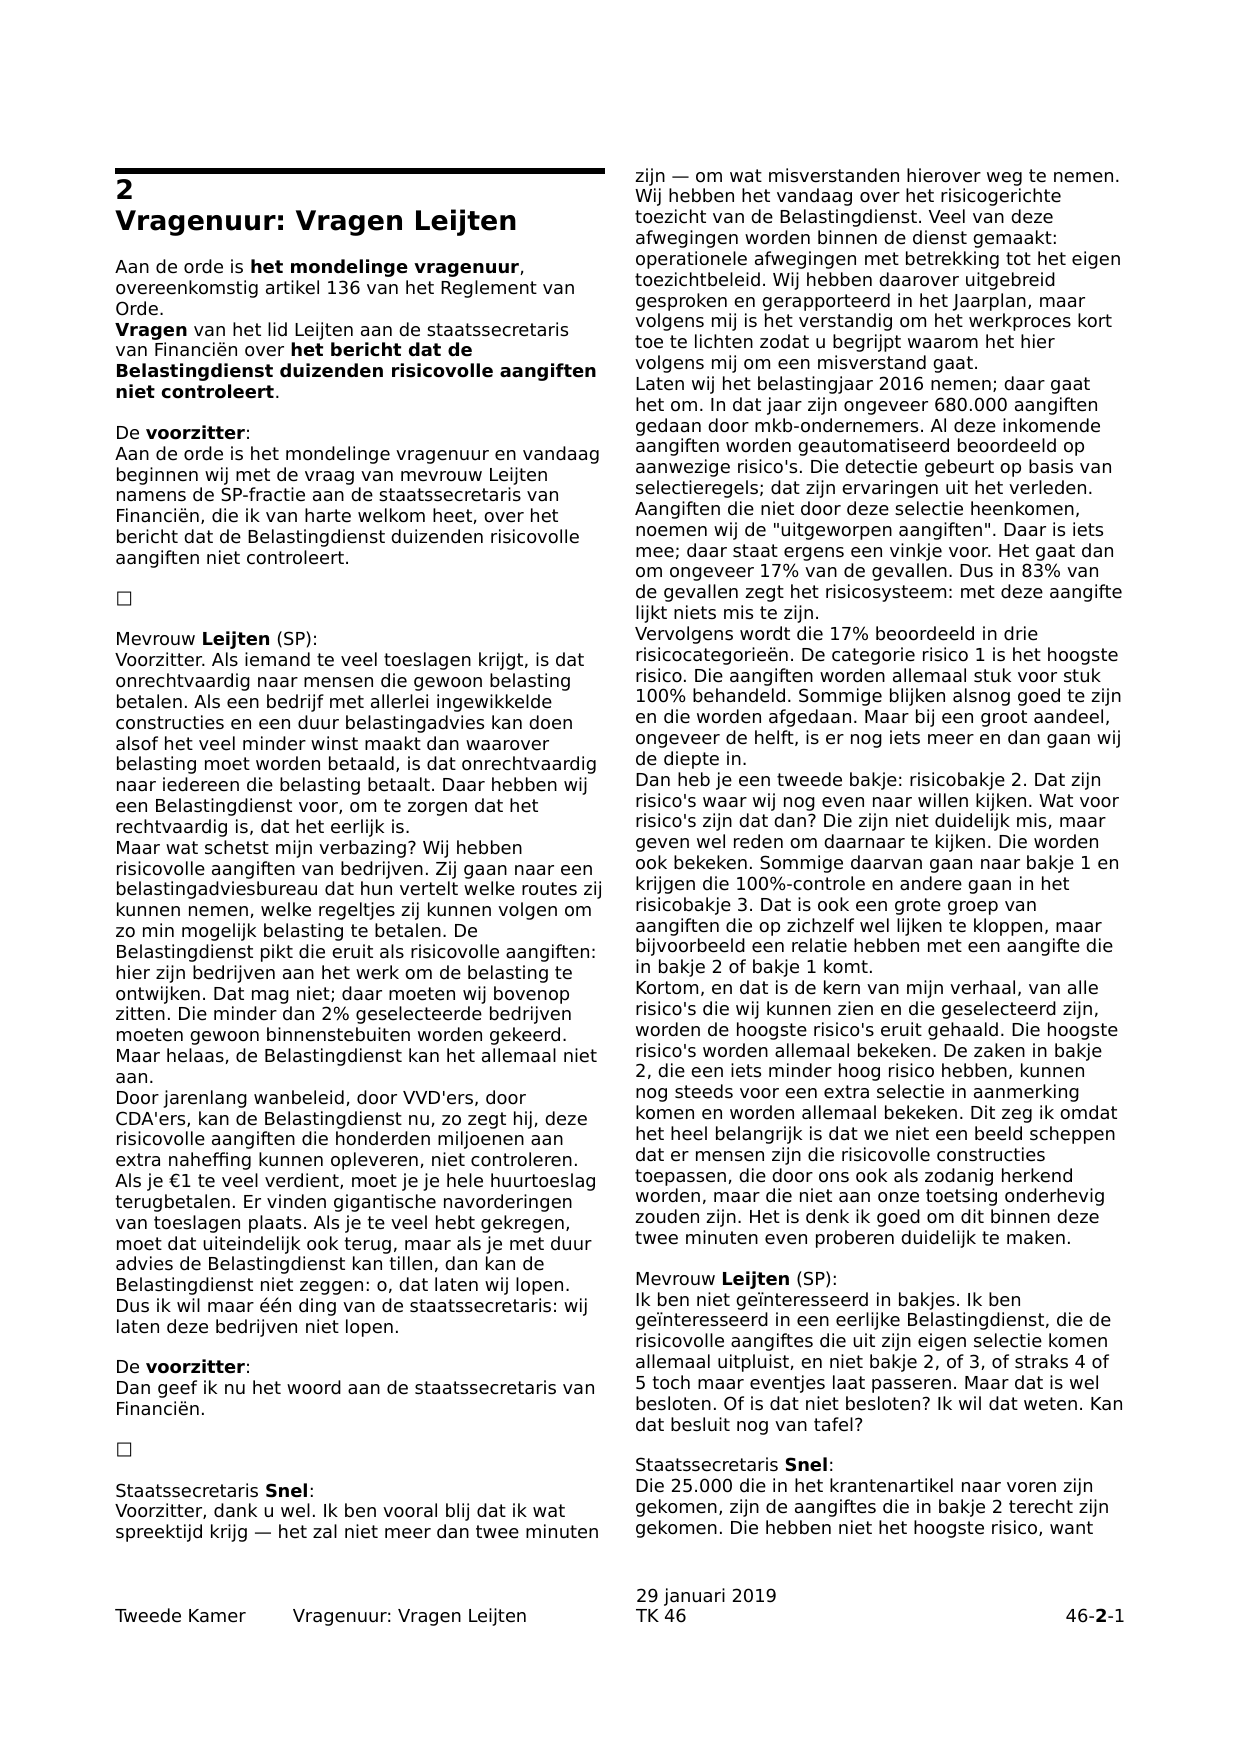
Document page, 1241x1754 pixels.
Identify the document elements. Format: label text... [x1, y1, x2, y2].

text Dus ik wil maar één ding van de staatssecretaris: wij laten deze bedrijven niet lopen. [115, 1296, 605, 1337]
text Ik ben niet geïnteresseerd in bakjes. Ik ben geïnteresseerd in een eerlijke Belastingdienst, die de risicovolle aangiftes die uit zijn eigen selectie komen allemaal uitpluist, en niet bakje 2, of 3, of straks 4 of 5 toch maar eventjes laat passeren. Maar dat is wel besloten. Of is dat niet besloten? Ik wil dat weten. Kan dat besluit nog van tafel? [635, 1289, 1125, 1435]
text Mevrouw Leijten (SP): [635, 1269, 1125, 1289]
text Vervolgens wordt die 17% beoordeeld in drie risicocategorieën. De categorie risico 1 is het hoogste risico. Die aangiften worden allemaal stuk voor stuk 100% behandeld. Sommige blijken alsnog goed te zijn en die worden afgedaan. Maar bij een groot aandeel, ongeveer de helft, is er nog iets meer en dan gaan wij de diepte in. [635, 624, 1125, 769]
text ⬜ [115, 1440, 605, 1461]
text De voorzitter: [115, 423, 605, 443]
text Voorzitter. Als iemand te veel toeslagen krijgt, is dat onrechtvaardig naar mensen die gewoon belasting betalen. Als een bedrijf met allerlei ingewikkelde constructies en een duur belastingadvies kan doen alsof het veel minder winst maakt dan waarover belasting moet worden betaald, is dat onrechtvaardig naar iedereen die belasting betaalt. Daar hebben wij een Belastingdienst voor, om te zorgen dat het rechtvaardig is, dat het eerlijk is. [115, 650, 605, 837]
text Kortom, en dat is de kern van mijn verhaal, van alle risico's die wij kunnen zien en die geselecteerd zijn, worden de hoogste risico's eruit gehaald. Die hoogste risico's worden allemaal bekeken. De zaken in bakje 2, die een iets minder hoog risico hebben, kunnen nog steeds voor een extra selectie in aanmerking komen en worden allemaal bekeken. Dit zeg ik omdat het heel belangrijk is dat we niet een beeld scheppen dat er mensen zijn die risicovolle constructies toepassen, die door ons ook als zodanig herkend worden, maar die niet aan onze toetsing onderhevig zouden zijn. Het is denk ik goed om dit binnen deze twee minuten even proberen duidelijk te maken. [635, 978, 1125, 1249]
text zijn — om wat misverstanden hierover weg te nemen. Wij hebben het vandaag over het risicogerichte toezicht van de Belastingdienst. Veel van deze afwegingen worden binnen de dienst gemaakt: operationele afwegingen met betrekking tot het eigen toezichtbeleid. Wij hebben daarover uitgebreid gesproken en gerapporteerd in het Jaarplan, maar volgens mij is het verstandig om het werkproces kort toe te lichten zodat u begrijpt waarom het hier volgens mij om een misverstand gaat. [635, 165, 1125, 374]
text Aan de orde is het mondelinge vragenuur, overeenkomstig artikel 136 van het Reglement van Orde. [115, 257, 605, 319]
text ⬜ [115, 588, 605, 609]
text Dan heb je een tweede bakje: risicobakje 2. Dat zijn risico's waar wij nog even naar willen kijken. Wat voor risico's zijn dat dan? Die zijn niet duidelijk mis, maar geven wel reden om daarnaar te kijken. Die worden ook bekeken. Sommige daarvan gaan naar bakje 1 en krijgen die 100%-controle en andere gaan in het risicobakje 3. Dat is ook een grote groep van aangiften die op zichzelf wel lijken te kloppen, maar bijvoorbeeld een relatie hebben met een aangifte die in bakje 2 of bakje 1 komt. [635, 769, 1125, 978]
text Maar wat schetst mijn verbazing? Wij hebben risicovolle aangiften van bedrijven. Zij gaan naar een belastingadviesbureau dat hun vertelt welke routes zij kunnen nemen, welke regeltjes zij kunnen volgen om zo min mogelijk belasting te betalen. De Belastingdienst pikt die eruit als risicovolle aangiften: hier zijn bedrijven aan het werk om de belasting te ontwijken. Dat mag niet; daar moeten wij bovenop zitten. Die minder dan 2% geselecteerde bedrijven moeten gewoon binnenstebuiten worden gekeerd. Maar helaas, de Belastingdienst kan het allemaal niet aan. [115, 837, 605, 1087]
text Die 25.000 die in het krantenartikel naar voren zijn gekomen, zijn de aangiftes die in bakje 2 terecht zijn gekomen. Die hebben niet het hoogste risico, want [635, 1476, 1125, 1538]
text Voorzitter, dank u wel. Ik ben vooral blij dat ik wat spreektijd krijg — het zal niet meer dan twee minuten [115, 1501, 605, 1543]
text Dan geef ik nu het woord aan de staatssecretaris van Financiën. [115, 1378, 605, 1420]
text Staatssecretaris Snel: [635, 1455, 1125, 1476]
title 2 Vragenuur: Vragen Leijten [115, 174, 605, 237]
text Staatssecretaris Snel: [115, 1481, 605, 1501]
text Mevrouw Leijten (SP): [115, 629, 605, 650]
text De voorzitter: [115, 1357, 605, 1378]
text Laten wij het belastingjaar 2016 nemen; daar gaat het om. In dat jaar zijn ongeveer 680.000 aangiften gedaan door mkb-ondernemers. Al deze inkomende aangiften worden geautomatiseerd beoordeeld op aanwezige risico's. Die detectie gebeurt op basis van selectieregels; dat zijn ervaringen uit het verleden. Aangiften die niet door deze selectie heenkomen, noemen wij de "uitgeworpen aangiften". Daar is iets mee; daar staat ergens een vinkje voor. Het gaat dan om ongeveer 17% van de gevallen. Dus in 83% van de gevallen zegt het risicosysteem: met deze aangifte lijkt niets mis te zijn. [635, 374, 1125, 624]
text Vragen van het lid Leijten aan de staatssecretaris van Financiën over het bericht dat de Belastingdienst duizenden risicovolle aangiften niet controleert. [115, 319, 605, 403]
text Door jarenlang wanbeleid, door VVD'ers, door CDA'ers, kan de Belastingdienst nu, zo zegt hij, deze risicovolle aangiften die honderden miljoenen aan extra naheffing kunnen opleveren, niet controleren. Als je €1 te veel verdient, moet je je hele huurtoeslag terugbetalen. Er vinden gigantische navorderingen van toeslagen plaats. Als je te veel hebt gekregen, moet dat uiteindelijk ook terug, maar als je met duur advies de Belastingdienst kan tillen, dan kan de Belastingdienst niet zeggen: o, dat laten wij lopen. [115, 1087, 605, 1296]
text Aan de orde is het mondelinge vragenuur en vandaag beginnen wij met de vraag van mevrouw Leijten namens de SP-fractie aan de staatssecretaris van Financiën, die ik van harte welkom heet, over het bericht dat de Belastingdienst duizenden risicovolle aangiften niet controleert. [115, 443, 605, 568]
